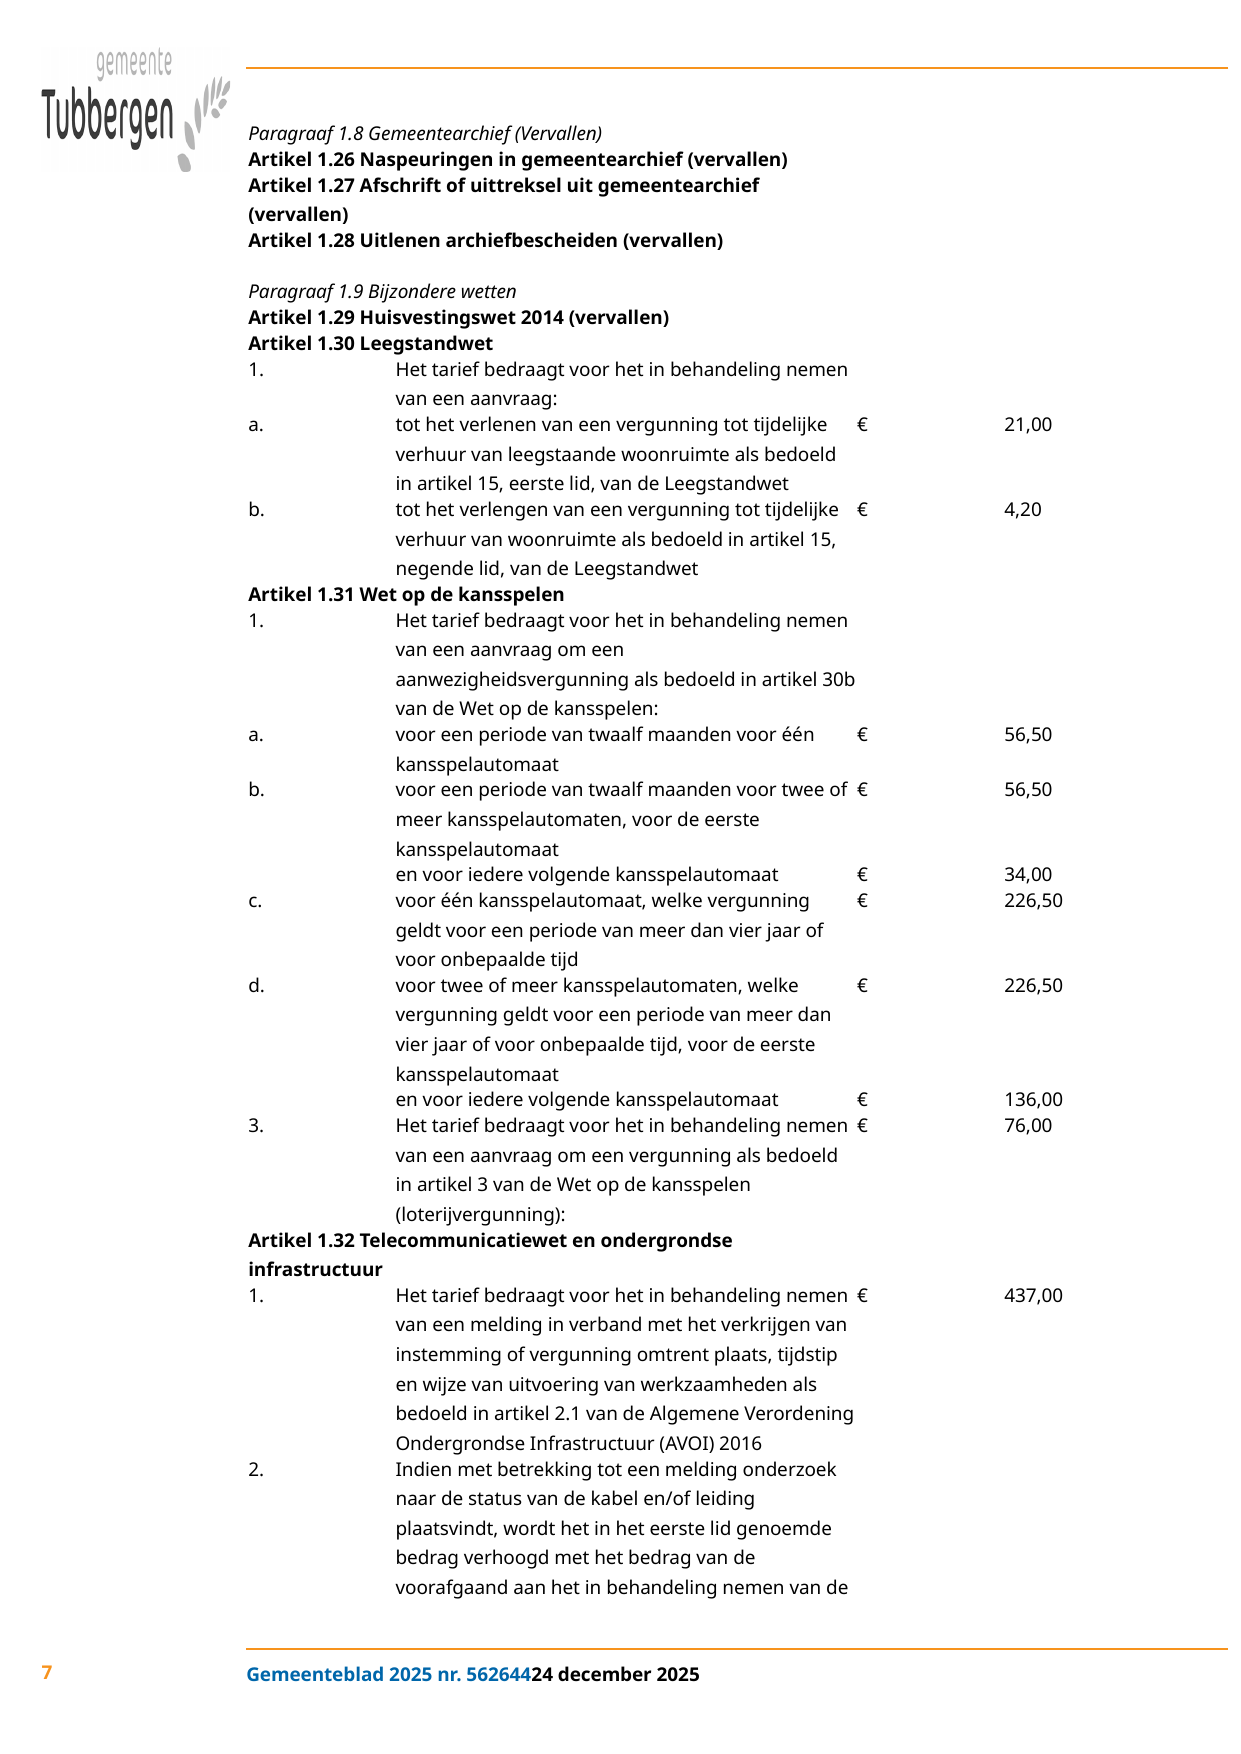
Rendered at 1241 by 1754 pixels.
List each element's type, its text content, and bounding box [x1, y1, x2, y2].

table_cell [248, 1087, 395, 1112]
table_cell en voor iedere volgende kansspelautomaat [395, 861, 857, 887]
table_cell [1004, 356, 1152, 411]
table_cell € [857, 777, 1004, 861]
table_cell 226,50 [1004, 887, 1152, 972]
table_cell € [857, 887, 1004, 972]
table_cell [1004, 146, 1152, 172]
table_cell [857, 146, 1004, 172]
table_cell Het tarief bedraagt voor het in behandeling nemen van een aanvraag: [395, 356, 857, 411]
table_cell 1. [248, 356, 395, 411]
table_cell 2. [248, 1456, 395, 1600]
table_cell [1004, 121, 1152, 146]
table_cell voor twee of meer kansspelautomaten, welke vergunning geldt voor een periode van meer dan vier jaar of voor onbepaalde tijd, voor de eerste kansspelautomaat [395, 972, 857, 1087]
table_cell 56,50 [1004, 777, 1152, 861]
table_cell Artikel 1.29 Huisvestingswet 2014 (vervallen) [248, 305, 1004, 330]
table_cell [1004, 330, 1152, 356]
table_cell € [857, 1087, 1004, 1112]
table_cell [248, 861, 395, 887]
table_cell d. [248, 972, 395, 1087]
table_cell 226,50 [1004, 972, 1152, 1087]
table_cell [857, 1227, 1004, 1282]
table_cell [395, 95, 857, 121]
table_cell [1004, 607, 1152, 721]
table_cell [857, 1456, 1004, 1600]
table_cell tot het verlenen van een vergunning tot tijdelijke verhuur van leegstaande woonruimte als bedoeld in artikel 15, eerste lid, van de Leegstandwet [395, 411, 857, 496]
table_cell € [857, 1112, 1004, 1227]
table_cell Artikel 1.31 Wet op de kansspelen [248, 581, 1004, 607]
table_cell 34,00 [1004, 861, 1152, 887]
table_cell 76,00 [1004, 1112, 1152, 1227]
table_cell 136,00 [1004, 1087, 1152, 1112]
table_cell a. [248, 411, 395, 496]
table_cell 21,00 [1004, 411, 1152, 496]
table_cell b. [248, 777, 395, 861]
table_cell a. [248, 721, 395, 777]
table_cell Artikel 1.32 Telecommunicatiewet en ondergrondse infrastructuur [248, 1227, 857, 1282]
table_cell [1004, 95, 1152, 121]
table_cell [1004, 1456, 1152, 1600]
table_cell Het tarief bedraagt voor het in behandeling nemen van een aanvraag om een aanwezigheidsvergunning als bedoeld in artikel 30b van de Wet op de kansspelen: [395, 607, 857, 721]
table_cell c. [248, 887, 395, 972]
table_cell 437,00 [1004, 1282, 1152, 1456]
table_cell 1. [248, 607, 395, 721]
table_cell 56,50 [1004, 721, 1152, 777]
table_cell [857, 121, 1004, 146]
table_cell € [857, 721, 1004, 777]
table_cell Het tarief bedraagt voor het in behandeling nemen van een aanvraag om een vergunning als bedoeld in artikel 3 van de Wet op de kansspelen (loterijvergunning): [395, 1112, 857, 1227]
table_cell [248, 95, 395, 121]
table_cell voor een periode van twaalf maanden voor twee of meer kansspelautomaten, voor de eerste kansspelautomaat [395, 777, 857, 861]
table_cell [1004, 305, 1152, 330]
table_cell € [857, 411, 1004, 496]
table_cell Indien met betrekking tot een melding onderzoek naar de status van de kabel en/of leiding plaatsvindt, wordt het in het eerste lid genoemde bedrag verhoogd met het bedrag van de voorafgaand aan het in behandeling nemen van de [395, 1456, 857, 1600]
table_cell Paragraaf 1.8 Gemeentearchief (Vervallen) [248, 121, 857, 146]
table_cell [1004, 227, 1152, 253]
table_cell [857, 95, 1004, 121]
table_cell [1004, 581, 1152, 607]
table_cell 4,20 [1004, 496, 1152, 581]
table_cell Artikel 1.28 Uitlenen archiefbescheiden (vervallen) [248, 227, 857, 253]
table_cell € [857, 496, 1004, 581]
table_cell € [857, 861, 1004, 887]
table_cell en voor iedere volgende kansspelautomaat [395, 1087, 857, 1112]
table_cell voor een periode van twaalf maanden voor één kansspelautomaat [395, 721, 857, 777]
table_cell 3. [248, 1112, 395, 1227]
table_cell tot het verlengen van een vergunning tot tijdelijke verhuur van woonruimte als bedoeld in artikel 15, negende lid, van de Leegstandwet [395, 496, 857, 581]
table_cell [857, 279, 1004, 304]
table_cell [857, 227, 1004, 253]
table_cell b. [248, 496, 395, 581]
table_cell [1004, 172, 1152, 227]
table_cell Artikel 1.26 Naspeuringen in gemeentearchief (vervallen) [248, 146, 857, 172]
table_cell Artikel 1.30 Leegstandwet [248, 330, 1004, 356]
table_cell [1004, 279, 1152, 304]
table_cell € [857, 972, 1004, 1087]
table_cell voor één kansspelautomaat, welke vergunning geldt voor een periode van meer dan vier jaar of voor onbepaalde tijd [395, 887, 857, 972]
table_cell 1. [248, 1282, 395, 1456]
table_cell [1004, 1227, 1152, 1282]
table_cell [857, 172, 1004, 227]
table_cell [857, 253, 1004, 279]
table_cell Paragraaf 1.9 Bijzondere wetten [248, 279, 857, 304]
table_cell [857, 356, 1004, 411]
table_cell Artikel 1.27 Afschrift of uittreksel uit gemeentearchief (vervallen) [248, 172, 857, 227]
table_cell [1004, 253, 1152, 279]
table_cell € [857, 1282, 1004, 1456]
table_cell Het tarief bedraagt voor het in behandeling nemen van een melding in verband met het verkrijgen van instemming of vergunning omtrent plaats, tijdstip en wijze van uitvoering van werkzaamheden als bedoeld in artikel 2.1 van de Algemene Verordening Ondergrondse Infrastructuur (AVOI) 2016 [395, 1282, 857, 1456]
table_cell [395, 253, 857, 279]
table_cell [857, 607, 1004, 721]
picture [41, 47, 231, 172]
table_cell [248, 253, 395, 279]
